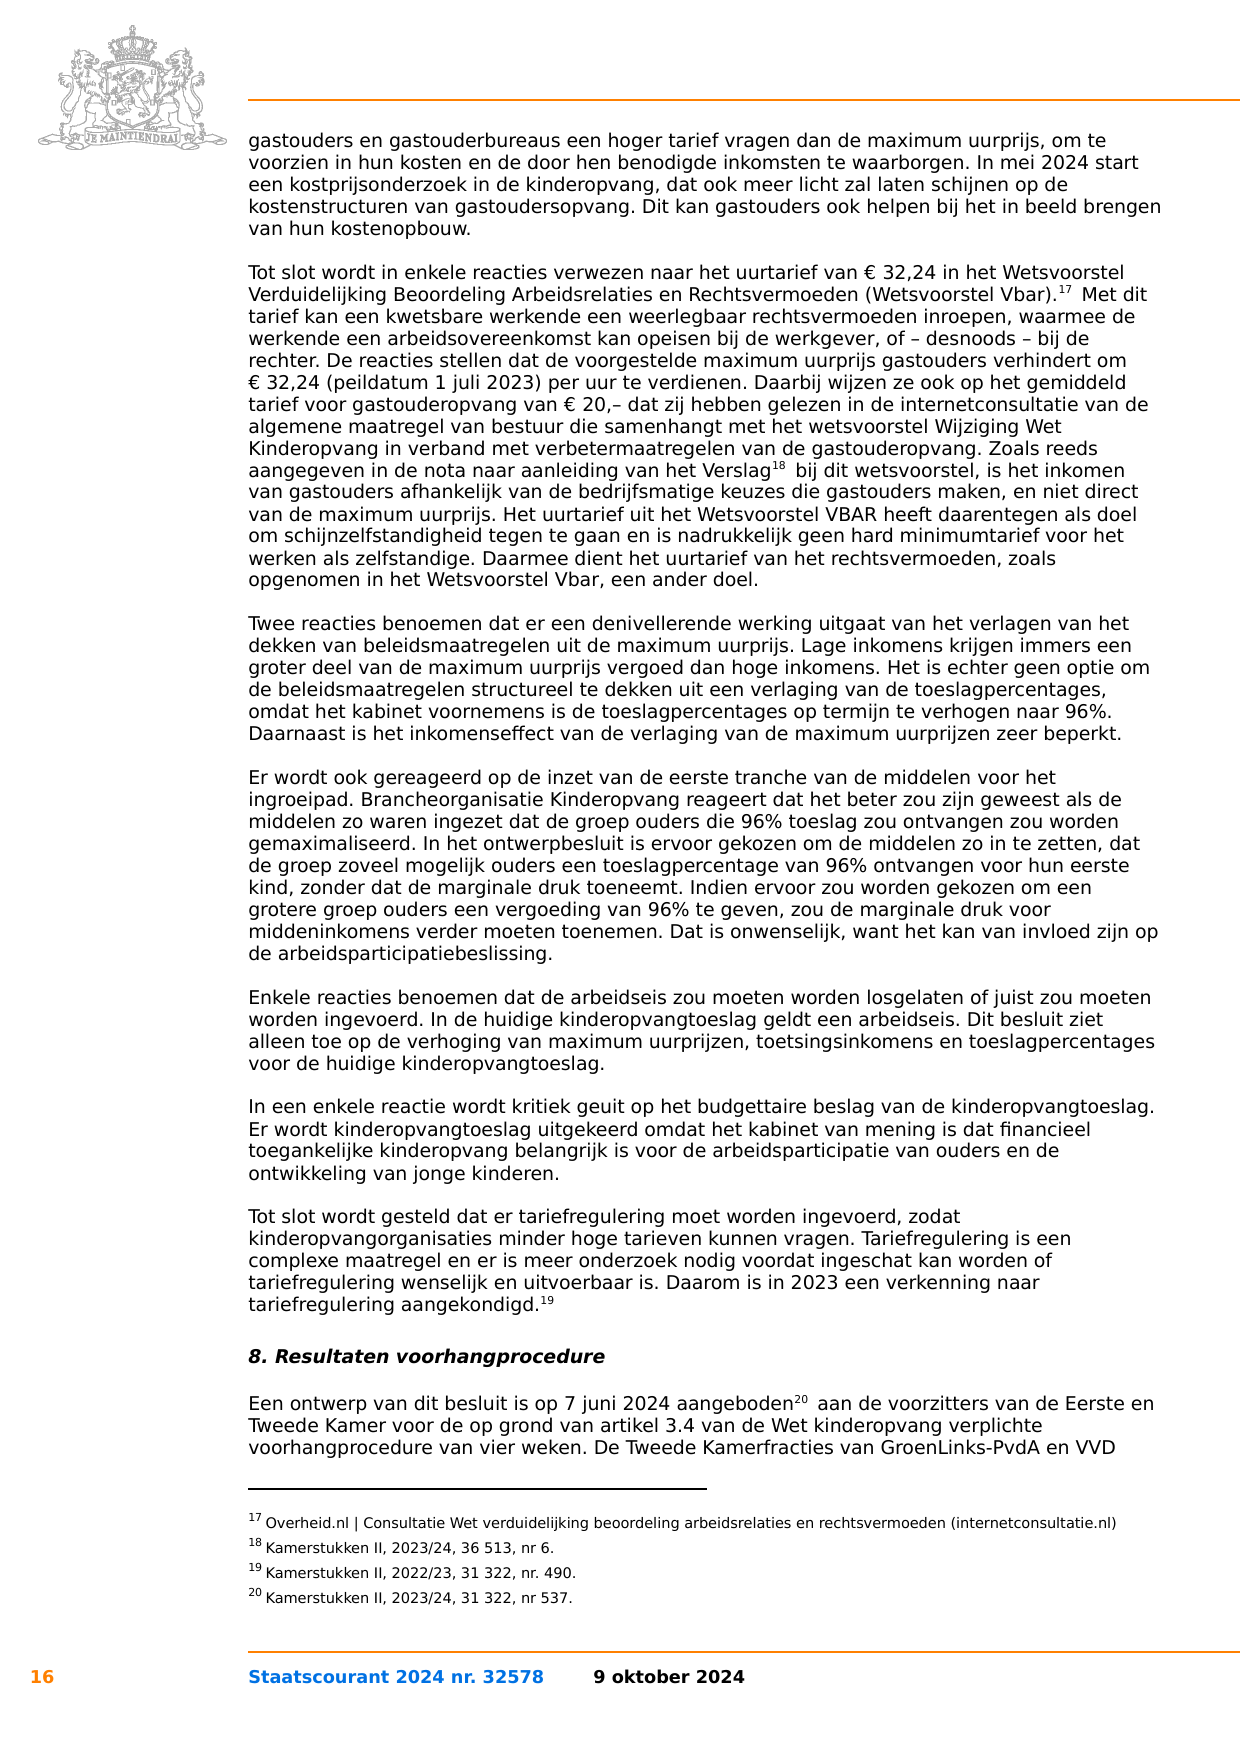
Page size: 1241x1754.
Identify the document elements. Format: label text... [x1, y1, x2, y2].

text Kamerstukken II, 2023/24, 31 322, nr 537. [248, 1586, 1163, 1608]
text Tot slot wordt gesteld dat er tariefregulering moet worden ingevoerd, zodat kinderopvangorganisaties minder hoge tarieven kunnen vragen. Tariefregulering is een complexe maatregel en er is meer onderzoek nodig voordat ingeschat kan worden of tariefregulering wenselijk en uitvoerbaar is. Daarom is in 2023 een verkenning naar tariefregulering aangekondigd. [248, 1206, 1163, 1316]
text Tot slot wordt in enkele reacties verwezen naar het uurtarief van € 32,24 in het Wetsvoorstel Verduidelijking Beoordeling Arbeidsrelaties en Rechtsvermoeden (Wetsvoorstel Vbar). Met dit tarief kan een kwetsbare werkende een weerlegbaar rechtsvermoeden inroepen, waarmee de werkende een arbeidsovereenkomst kan opeisen bij de werkgever, of – desnoods – bij de rechter. De reacties stellen dat de voorgestelde maximum uurprijs gastouders verhindert om € 32,24 (peildatum 1 juli 2023) per uur te verdienen. Daarbij wijzen ze ook op het gemiddeld tarief voor gastouderopvang van € 20,– dat zij hebben gelezen in de internetconsultatie van de algemene maatregel van bestuur die samenhangt met het wetsvoorstel Wijziging Wet Kinderopvang in verband met verbetermaatregelen van de gastouderopvang. Zoals reeds aangegeven in de nota naar aanleiding van het Verslag bij dit wetsvoorstel, is het inkomen van gastouders afhankelijk van de bedrijfsmatige keuzes die gastouders maken, en niet direct van de maximum uurprijs. Het uurtarief uit het Wetsvoorstel VBAR heeft daarentegen als doel om schijnzelfstandigheid tegen te gaan en is nadrukkelijk geen hard minimumtarief voor het werken als zelfstandige. Daarmee dient het uurtarief van het rechtsvermoeden, zoals opgenomen in het Wetsvoorstel Vbar, een ander doel. [248, 262, 1163, 591]
text Kamerstukken II, 2022/23, 31 322, nr. 490. [248, 1561, 1163, 1583]
text Overheid.nl | Consultatie Wet verduidelijking beoordeling arbeidsrelaties en rechtsvermoeden (internetconsultatie.nl) [248, 1511, 1163, 1533]
text Enkele reacties benoemen dat de arbeidseis zou moeten worden losgelaten of juist zou moeten worden ingevoerd. In de huidige kinderopvangtoeslag geldt een arbeidseis. Dit besluit ziet alleen toe op de verhoging van maximum uurprijzen, toetsingsinkomens en toeslagpercentages voor de huidige kinderopvangtoeslag. [248, 987, 1163, 1074]
text Kamerstukken II, 2023/24, 36 513, nr 6. [248, 1536, 1163, 1558]
text In een enkele reactie wordt kritiek geuit op het budgettaire beslag van de kinderopvangtoeslag. Er wordt kinderopvangtoeslag uitgekeerd omdat het kabinet van mening is dat financieel toegankelijke kinderopvang belangrijk is voor de arbeidsparticipatie van ouders en de ontwikkeling van jonge kinderen. [248, 1096, 1163, 1184]
text Twee reacties benoemen dat er een denivellerende werking uitgaat van het verlagen van het dekken van beleidsmaatregelen uit de maximum uurprijs. Lage inkomens krijgen immers een groter deel van de maximum uurprijs vergoed dan hoge inkomens. Het is echter geen optie om de beleidsmaatregelen structureel te dekken uit een verlaging van de toeslagpercentages, omdat het kabinet voornemens is de toeslagpercentages op termijn te verhogen naar 96%. Daarnaast is het inkomenseffect van de verlaging van de maximum uurprijzen zeer beperkt. [248, 613, 1163, 745]
text Er wordt ook gereageerd op de inzet van de eerste tranche van de middelen voor het ingroeipad. Brancheorganisatie Kinderopvang reageert dat het beter zou zijn geweest als de middelen zo waren ingezet dat de groep ouders die 96% toeslag zou ontvangen zou worden gemaximaliseerd. In het ontwerpbesluit is ervoor gekozen om de middelen zo in te zetten, dat de groep zoveel mogelijk ouders een toeslagpercentage van 96% ontvangen voor hun eerste kind, zonder dat de marginale druk toeneemt. Indien ervoor zou worden gekozen om een grotere groep ouders een vergoeding van 96% te geven, zou de marginale druk voor middeninkomens verder moeten toenemen. Dat is onwenselijk, want het kan van invloed zijn op de arbeidsparticipatiebeslissing. [248, 767, 1163, 965]
subtitle 8. Resultaten voorhangprocedure [248, 1346, 1163, 1368]
picture [38, 25, 227, 150]
text Een ontwerp van dit besluit is op 7 juni 2024 aangeboden aan de voorzitters van de Eerste en Tweede Kamer voor de op grond van artikel 3.4 van de Wet kinderopvang verplichte voorhangprocedure van vier weken. De Tweede Kamerfracties van GroenLinks-PvdA en VVD [248, 1393, 1163, 1459]
text gastouders en gastouderbureaus een hoger tarief vragen dan de maximum uurprijs, om te voorzien in hun kosten en de door hen benodigde inkomsten te waarborgen. In mei 2024 start een kostprijsonderzoek in de kinderopvang, dat ook meer licht zal laten schijnen op de kostenstructuren van gastoudersopvang. Dit kan gastouders ook helpen bij het in beeld brengen van hun kostenopbouw. [248, 130, 1163, 240]
